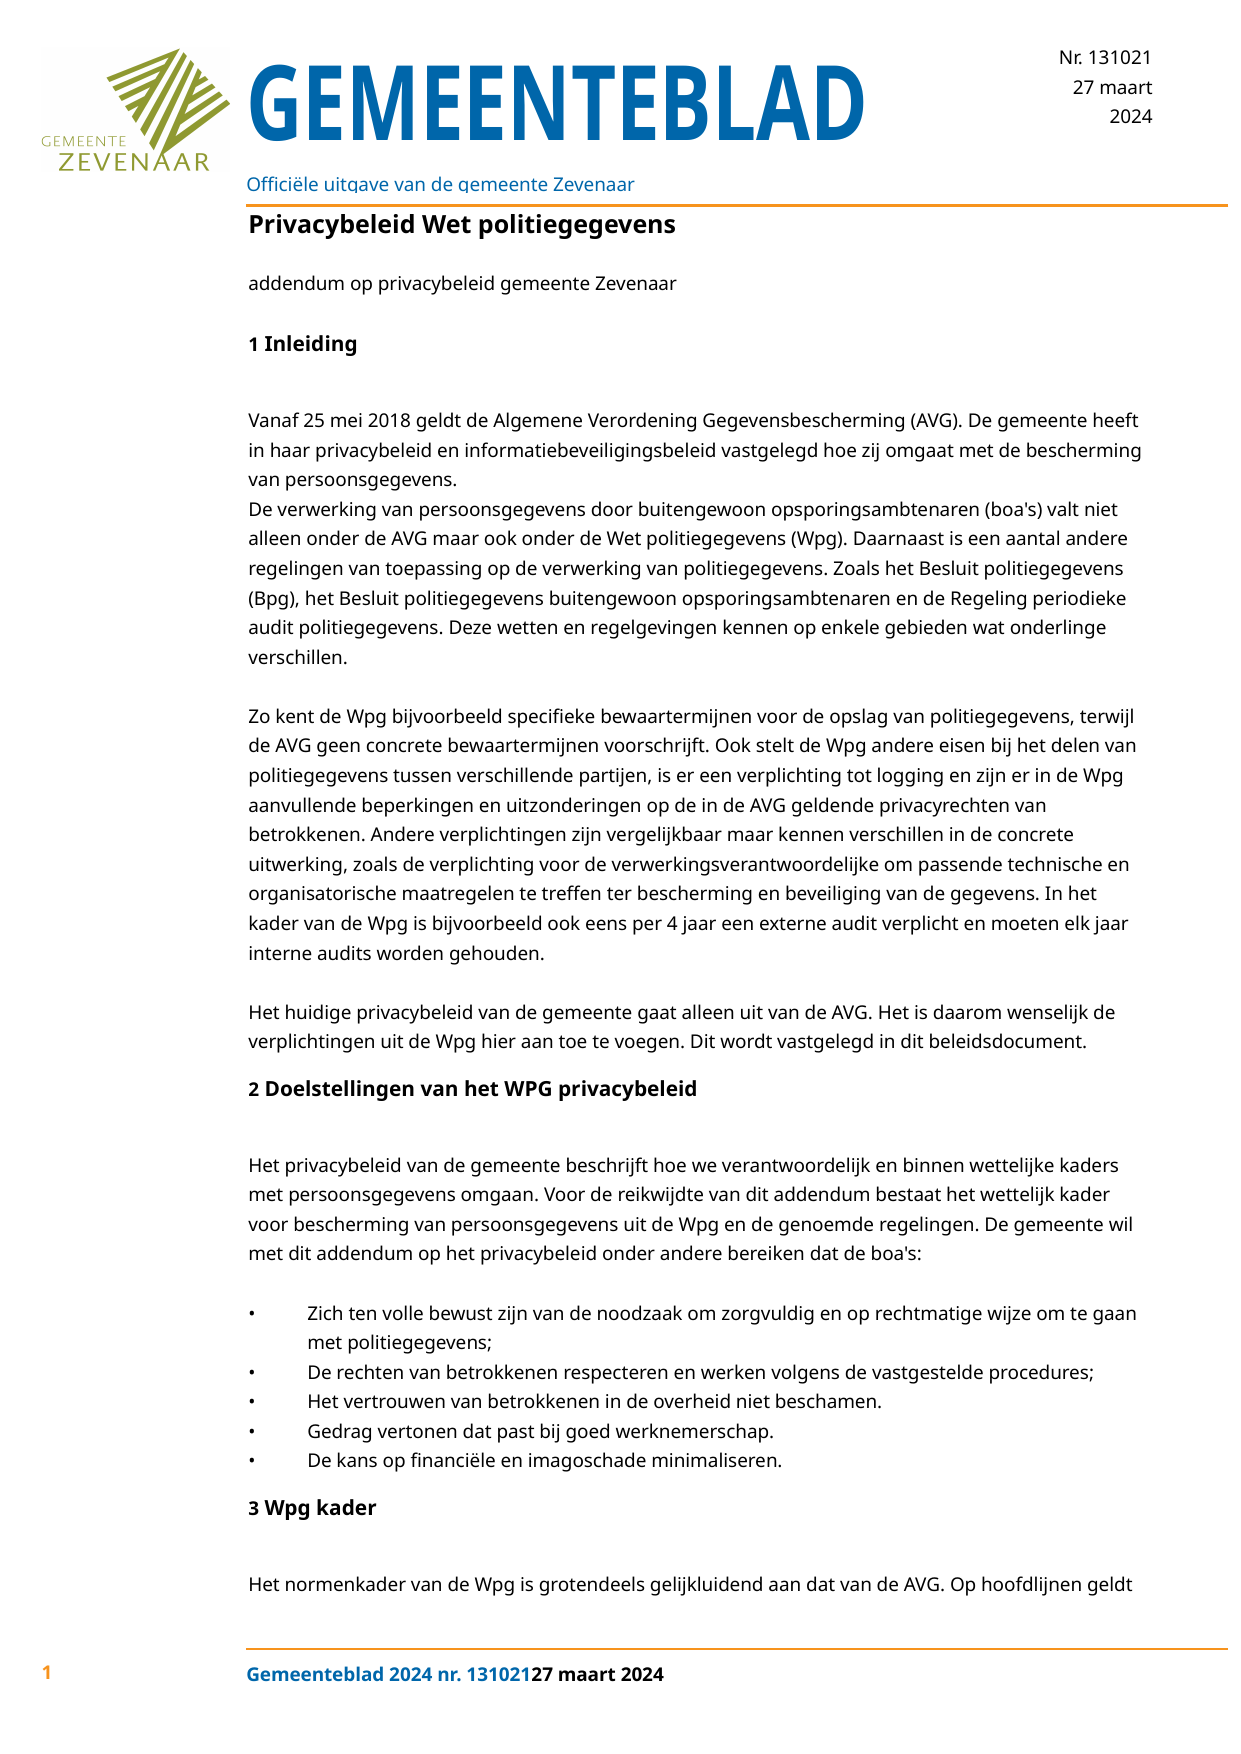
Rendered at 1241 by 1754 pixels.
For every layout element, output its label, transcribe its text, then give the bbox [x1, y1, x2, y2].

picture [41, 47, 231, 172]
list Zich ten volle bewust zijn van de noodzaak om zorgvuldig en op rechtmatige wijze om te gaan met politiegegevens; [248, 1300, 1152, 1355]
list Gedrag vertonen dat past bij goed werknemerschap. [248, 1418, 1152, 1444]
text Privacybeleid Wet politiegegevens [248, 207, 1152, 241]
text 1 Inleiding [248, 329, 1152, 358]
text Vanaf 25 mei 2018 geldt de Algemene Verordening Gegevensbescherming (AVG). De gemeente heeft in haar privacybeleid en informatiebeveiligingsbeleid vastgelegd hoe zij omgaat met de bescherming van persoonsgegevens. [248, 407, 1152, 492]
list De kans op financiële en imagoschade minimaliseren. [248, 1448, 1152, 1473]
text addendum op privacybeleid gemeente Zevenaar [248, 270, 1152, 296]
text Het privacybeleid van de gemeente beschrijft hoe we verantwoordelijk en binnen wettelijke kaders met persoonsgegevens omgaan. Voor de reikwijdte van dit addendum bestaat het wettelijk kader voor bescherming van persoonsgegevens uit de Wpg en de genoemde regelingen. De gemeente wil met dit addendum op het privacybeleid onder andere bereiken dat de boa's: [248, 1152, 1152, 1266]
text 2 Doelstellingen van het WPG privacybeleid [248, 1074, 1152, 1102]
text Zo kent de Wpg bijvoorbeeld specifieke bewaartermijnen voor de opslag van politiegegevens, terwijl de AVG geen concrete bewaartermijnen voorschrijft. Ook stelt de Wpg andere eisen bij het delen van politiegegevens tussen verschillende partijen, is er een verplichting tot logging en zijn er in de Wpg aanvullende beperkingen en uitzonderingen op de in de AVG geldende privacyrechten van betrokkenen. Andere verplichtingen zijn vergelijkbaar maar kennen verschillen in de concrete uitwerking, zoals de verplichting voor de verwerkingsverantwoordelijke om passende technische en organisatorische maatregelen te treffen ter bescherming en beveiliging van de gegevens. In het kader van de Wpg is bijvoorbeeld ook eens per 4 jaar een externe audit verplicht en moeten elk jaar interne audits worden gehouden. [248, 703, 1152, 965]
list Het vertrouwen van betrokkenen in de overheid niet beschamen. [248, 1388, 1152, 1414]
list De rechten van betrokkenen respecteren en werken volgens de vastgestelde procedures; [248, 1359, 1152, 1384]
text De verwerking van persoonsgegevens door buitengewoon opsporingsambtenaren (boa's) valt niet alleen onder de AVG maar ook onder de Wet politiegegevens (Wpg). Daarnaast is een aantal andere regelingen van toepassing op de verwerking van politiegegevens. Zoals het Besluit politiegegevens (Bpg), het Besluit politiegegevens buitengewoon opsporingsambtenaren en de Regeling periodieke audit politiegegevens. Deze wetten en regelgevingen kennen op enkele gebieden wat onderlinge verschillen. [248, 496, 1152, 669]
text Het huidige privacybeleid van de gemeente gaat alleen uit van de AVG. Het is daarom wenselijk de verplichtingen uit de Wpg hier aan toe te voegen. Dit wordt vastgelegd in dit beleidsdocument. [248, 999, 1152, 1054]
text Het normenkader van de Wpg is grotendeels gelijkluidend aan dat van de AVG. Op hoofdlijnen geldt [248, 1571, 1152, 1597]
text 3 Wpg kader [248, 1493, 1152, 1522]
